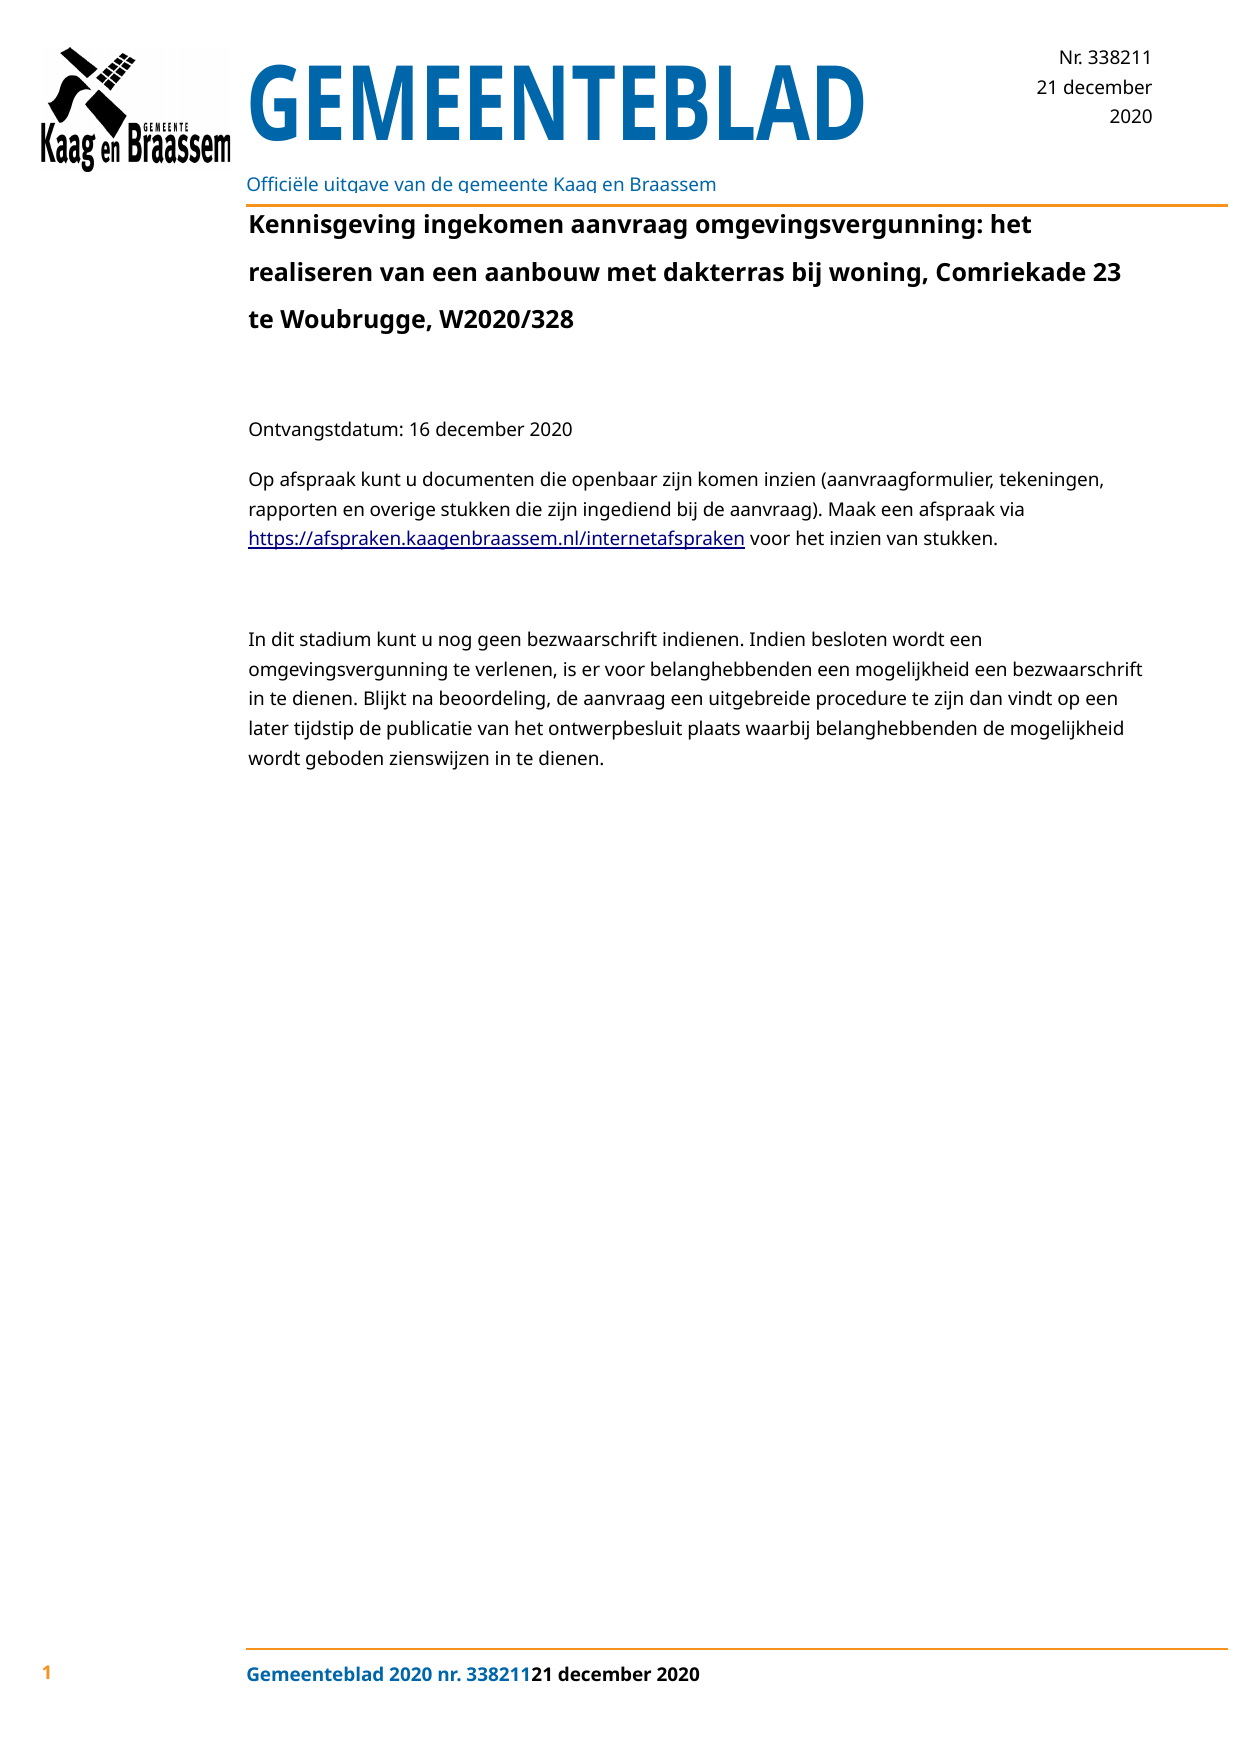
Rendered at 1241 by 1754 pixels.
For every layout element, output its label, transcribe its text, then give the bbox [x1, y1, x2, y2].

text Op afspraak kunt u documenten die openbaar zijn komen inzien (aanvraagformulier, tekeningen, rapporten en overige stukken die zijn ingediend bij de aanvraag). Maak een afspraak via https://afspraken.kaagenbraassem.nl/internetafspraken voor het inzien van stukken. [248, 466, 1152, 551]
text Kennisgeving ingekomen aanvraag omgevingsvergunning: het realiseren van een aanbouw met dakterras bij woning, Comriekade 23 te Woubrugge, W2020/328 [248, 207, 1152, 336]
text Ontvangstdatum: 16 december 2020 [248, 416, 1152, 442]
text In dit stadium kunt u nog geen bezwaarschrift indienen. Indien besloten wordt een omgevingsvergunning te verlenen, is er voor belanghebbenden een mogelijkheid een bezwaarschrift in te dienen. Blijkt na beoordeling, de aanvraag een uitgebreide procedure te zijn dan vindt op een later tijdstip de publicatie van het ontwerpbesluit plaats waarbij belanghebbenden de mogelijkheid wordt geboden zienswijzen in te dienen. [248, 626, 1152, 770]
picture [41, 47, 231, 172]
